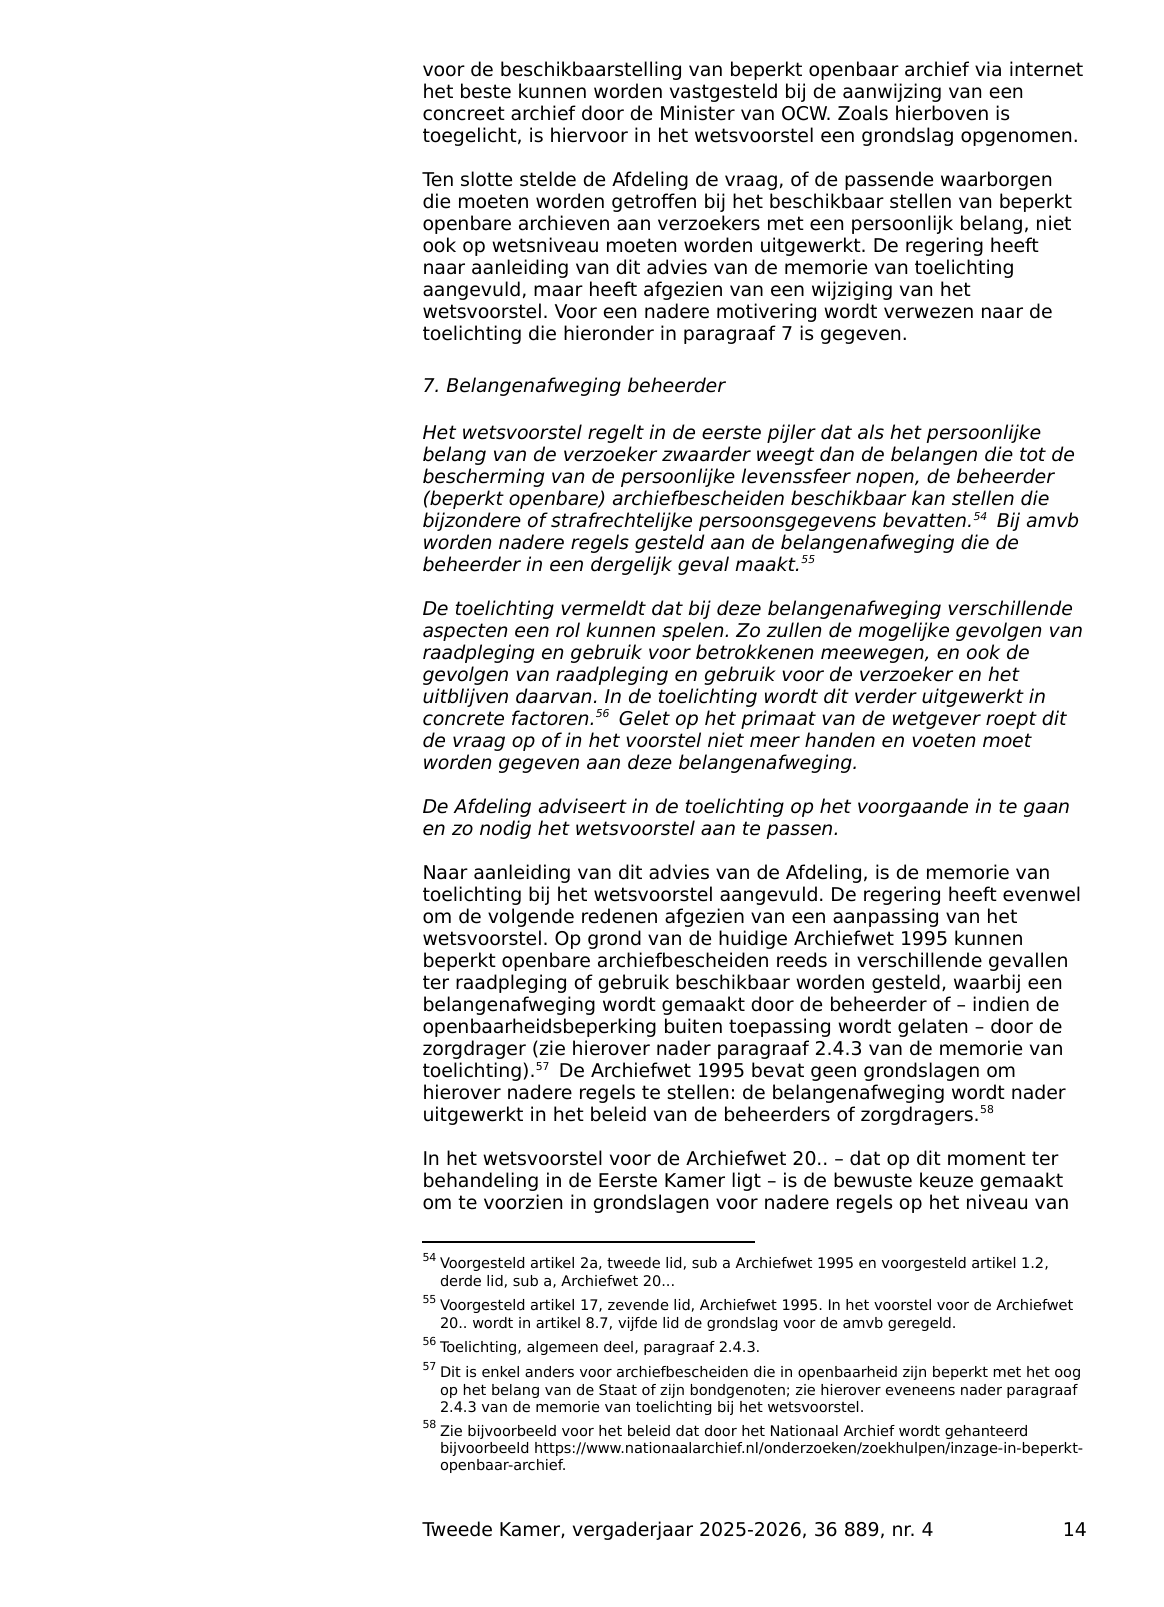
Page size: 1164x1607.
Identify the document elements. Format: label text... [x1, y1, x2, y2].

text Ten slotte stelde de Afdeling de vraag, of de passende waarborgen die moeten worden getroffen bij het beschikbaar stellen van beperkt openbare archieven aan verzoekers met een persoonlijk belang, niet ook op wetsniveau moeten worden uitgewerkt. De regering heeft naar aanleiding van dit advies van de memorie van toelichting aangevuld, maar heeft afgezien van een wijziging van het wetsvoorstel. Voor een nadere motivering wordt verwezen naar de toelichting die hieronder in paragraaf 7 is gegeven. [422, 169, 1087, 345]
text Voorgesteld artikel 2a, tweede lid, sub a Archiefwet 1995 en voorgesteld artikel 1.2, derde lid, sub a, Archiefwet 20... [422, 1251, 1087, 1290]
text De Afdeling adviseert in de toelichting op het voorgaande in te gaan en zo nodig het wetsvoorstel aan te passen. [422, 796, 1087, 840]
subtitle 7. Belangenafweging beheerder [422, 375, 1087, 397]
text Toelichting, algemeen deel, paragraaf 2.4.3. [422, 1335, 1087, 1357]
text Dit is enkel anders voor archiefbescheiden die in openbaarheid zijn beperkt met het oog op het belang van de Staat of zijn bondgenoten; zie hierover eveneens nader paragraaf 2.4.3 van de memorie van toelichting bij het wetsvoorstel. [422, 1360, 1087, 1416]
text Voorgesteld artikel 17, zevende lid, Archiefwet 1995. In het voorstel voor de Archiefwet 20.. wordt in artikel 8.7, vijfde lid de grondslag voor de amvb geregeld. [422, 1293, 1087, 1332]
text Zie bijvoorbeeld voor het beleid dat door het Nationaal Archief wordt gehanteerd bijvoorbeeld https://www.nationaalarchief.nl/onderzoeken/zoekhulpen/inzage-in-beperkt-openbaar-archief. [422, 1418, 1087, 1474]
text voor de beschikbaarstelling van beperkt openbaar archief via internet het beste kunnen worden vastgesteld bij de aanwijzing van een concreet archief door de Minister van OCW. Zoals hierboven is toegelicht, is hiervoor in het wetsvoorstel een grondslag opgenomen. [422, 59, 1087, 147]
text In het wetsvoorstel voor de Archiefwet 20.. – dat op dit moment ter behandeling in de Eerste Kamer ligt – is de bewuste keuze gemaakt om te voorzien in grondslagen voor nadere regels op het niveau van [422, 1148, 1087, 1214]
text Naar aanleiding van dit advies van de Afdeling, is de memorie van toelichting bij het wetsvoorstel aangevuld. De regering heeft evenwel om de volgende redenen afgezien van een aanpassing van het wetsvoorstel. Op grond van de huidige Archiefwet 1995 kunnen beperkt openbare archiefbescheiden reeds in verschillende gevallen ter raadpleging of gebruik beschikbaar worden gesteld, waarbij een belangenafweging wordt gemaakt door de beheerder of – indien de openbaarheidsbeperking buiten toepassing wordt gelaten – door de zorgdrager (zie hierover nader paragraaf 2.4.3 van de memorie van toelichting). De Archiefwet 1995 bevat geen grondslagen om hierover nadere regels te stellen: de belangenafweging wordt nader uitgewerkt in het beleid van de beheerders of zorgdragers. [422, 862, 1087, 1126]
text Het wetsvoorstel regelt in de eerste pijler dat als het persoonlijke belang van de verzoeker zwaarder weegt dan de belangen die tot de bescherming van de persoonlijke levenssfeer nopen, de beheerder (beperkt openbare) archiefbescheiden beschikbaar kan stellen die bijzondere of strafrechtelijke persoonsgegevens bevatten. Bij amvb worden nadere regels gesteld aan de belangenafweging die de beheerder in een dergelijk geval maakt. [422, 422, 1087, 576]
text De toelichting vermeldt dat bij deze belangenafweging verschillende aspecten een rol kunnen spelen. Zo zullen de mogelijke gevolgen van raadpleging en gebruik voor betrokkenen meewegen, en ook de gevolgen van raadpleging en gebruik voor de verzoeker en het uitblijven daarvan. In de toelichting wordt dit verder uitgewerkt in concrete factoren. Gelet op het primaat van de wetgever roept dit de vraag op of in het voorstel niet meer handen en voeten moet worden gegeven aan deze belangenafweging. [422, 598, 1087, 774]
